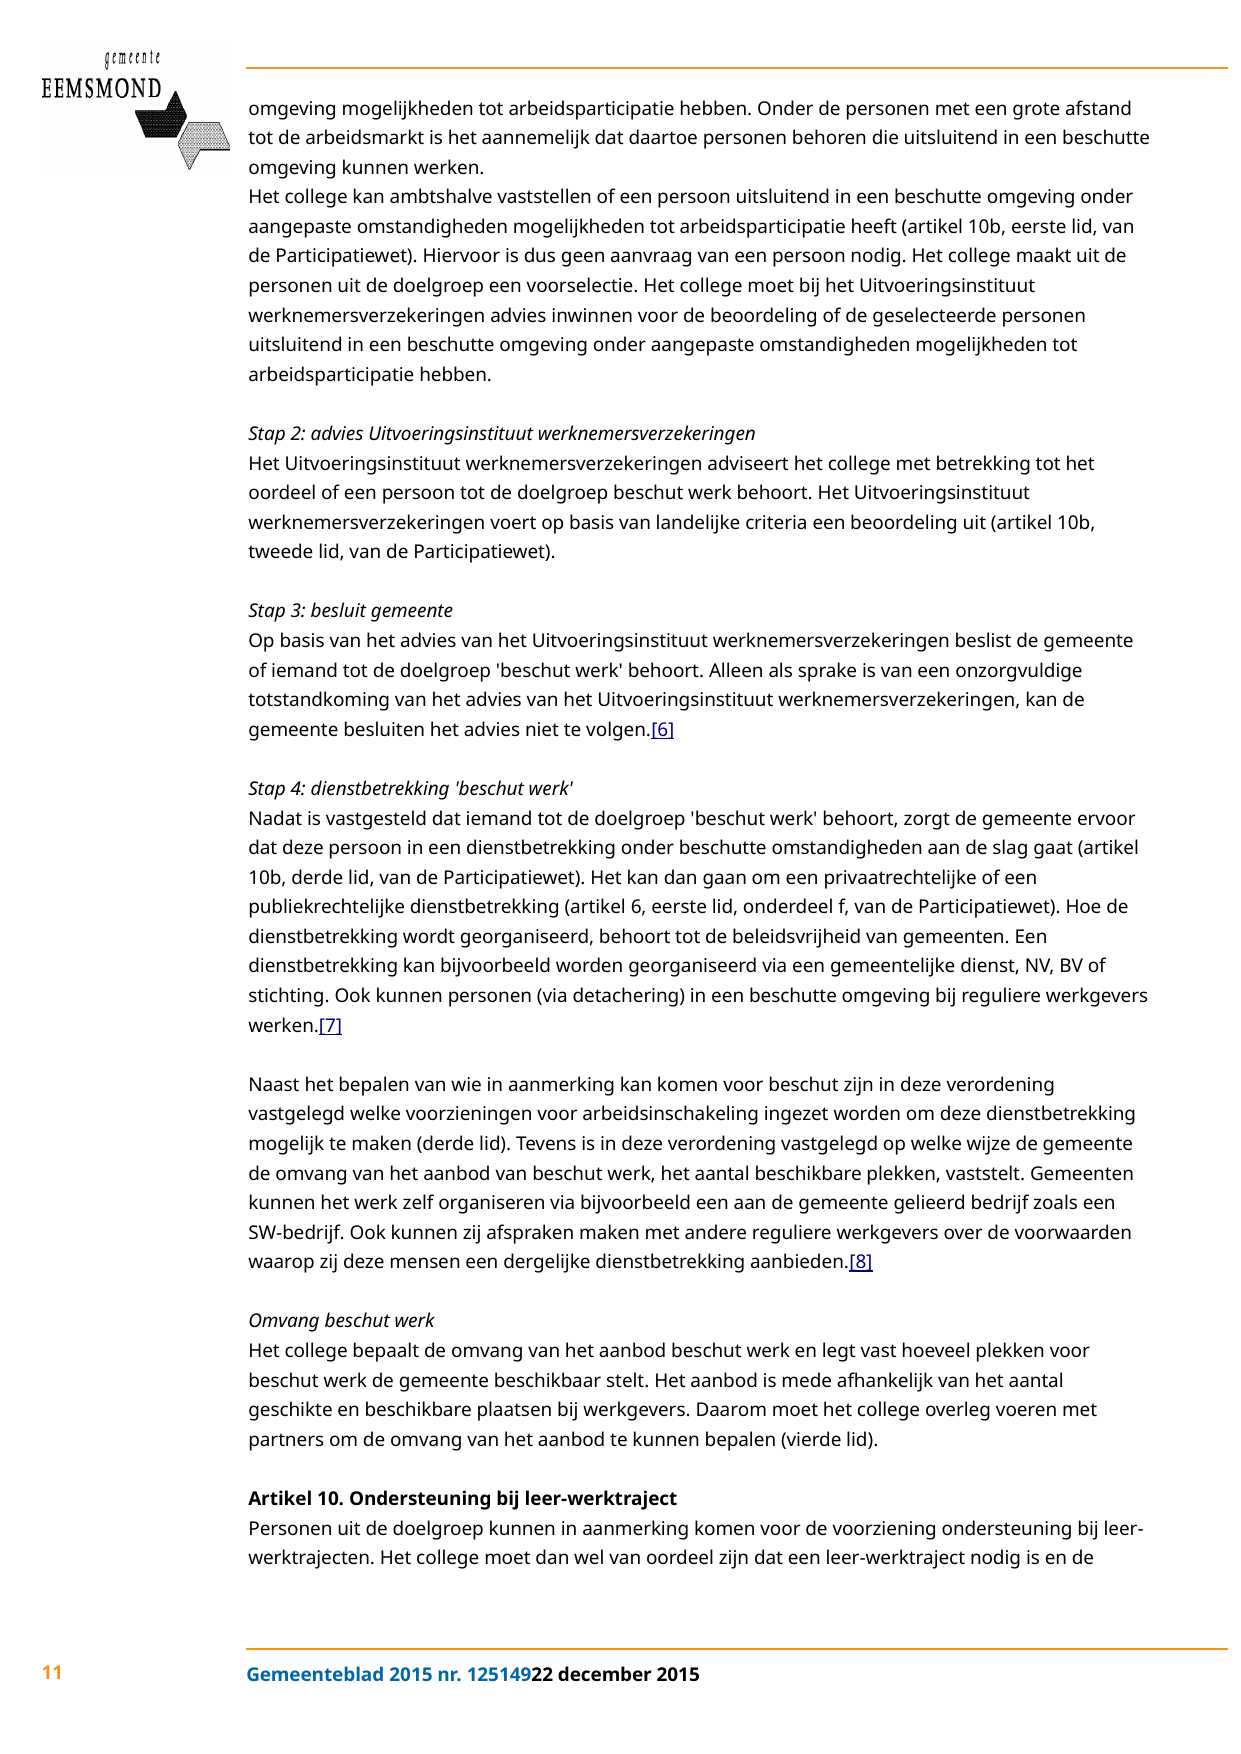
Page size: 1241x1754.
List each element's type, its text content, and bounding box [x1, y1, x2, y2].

text beschut werk de gemeente beschikbaar stelt. Het aanbod is mede afhankelijk van het aantal geschikte en beschikbare plaatsen bij werkgevers. Daarom moet het college overleg voeren met partners om de omvang van het aanbod te kunnen bepalen (vierde lid). [248, 1367, 1152, 1452]
text Naast het bepalen van wie in aanmerking kan komen voor beschut zijn in deze verordening vastgelegd welke voorzieningen voor arbeidsinschakeling ingezet worden om deze dienstbetrekking mogelijk te maken (derde lid). Tevens is in deze verordening vastgelegd op welke wijze de gemeente de omvang van het aanbod van beschut werk, het aantal beschikbare plekken, vaststelt. Gemeenten kunnen het werk zelf organiseren via bijvoorbeeld een aan de gemeente gelieerd bedrijf zoals een SW-bedrijf. Ook kunnen zij afspraken maken met andere reguliere werkgevers over de voorwaarden waarop zij deze mensen een dergelijke dienstbetrekking aanbieden.[8] [248, 1071, 1152, 1274]
text Stap 2: advies Uitvoeringsinstituut werknemersverzekeringen [248, 420, 1152, 446]
text Het Uitvoeringsinstituut werknemersverzekeringen adviseert het college met betrekking tot het oordeel of een persoon tot de doelgroep beschut werk behoort. Het Uitvoeringsinstituut werknemersverzekeringen voert op basis van landelijke criteria een beoordeling uit (artikel 10b, tweede lid, van de Participatiewet). [248, 450, 1152, 564]
text Artikel 10. Ondersteuning bij leer-werktraject [248, 1485, 1152, 1511]
picture [41, 47, 231, 172]
text Op basis van het advies van het Uitvoeringsinstituut werknemersverzekeringen beslist de gemeente of iemand tot de doelgroep 'beschut werk' behoort. Alleen als sprake is van een onzorgvuldige totstandkoming van het advies van het Uitvoeringsinstituut werknemersverzekeringen, kan de gemeente besluiten het advies niet te volgen.[6] [248, 627, 1152, 742]
text Personen uit de doelgroep kunnen in aanmerking komen voor de voorziening ondersteuning bij leer-werktrajecten. Het college moet dan wel van oordeel zijn dat een leer-werktraject nodig is en de [248, 1515, 1152, 1570]
text Omvang beschut werk [248, 1308, 1152, 1333]
text omgeving mogelijkheden tot arbeidsparticipatie hebben. Onder de personen met een grote afstand tot de arbeidsmarkt is het aannemelijk dat daartoe personen behoren die uitsluitend in een beschutte omgeving kunnen werken. [248, 95, 1152, 180]
text personen uit de doelgroep een voorselectie. Het college moet bij het Uitvoeringsinstituut werknemersverzekeringen advies inwinnen voor de beoordeling of de geselecteerde personen uitsluitend in een beschutte omgeving onder aangepaste omstandigheden mogelijkheden tot arbeidsparticipatie hebben. [248, 272, 1152, 387]
text Stap 3: besluit gemeente [248, 598, 1152, 623]
text Het college bepaalt de omvang van het aanbod beschut werk en legt vast hoeveel plekken voor [248, 1337, 1152, 1363]
text Stap 4: dienstbetrekking 'beschut werk' [248, 775, 1152, 801]
text Nadat is vastgesteld dat iemand tot de doelgroep 'beschut werk' behoort, zorgt de gemeente ervoor dat deze persoon in een dienstbetrekking onder beschutte omstandigheden aan de slag gaat (artikel 10b, derde lid, van de Participatiewet). Het kan dan gaan om een privaatrechtelijke of een publiekrechtelijke dienstbetrekking (artikel 6, eerste lid, onderdeel f, van de Participatiewet). Hoe de dienstbetrekking wordt georganiseerd, behoort tot de beleidsvrijheid van gemeenten. Een dienstbetrekking kan bijvoorbeeld worden georganiseerd via een gemeentelijke dienst, NV, BV of stichting. Ook kunnen personen (via detachering) in een beschutte omgeving bij reguliere werkgevers werken.[7] [248, 805, 1152, 1038]
text Het college kan ambtshalve vaststellen of een persoon uitsluitend in een beschutte omgeving onder aangepaste omstandigheden mogelijkheden tot arbeidsparticipatie heeft (artikel 10b, eerste lid, van de Participatiewet). Hiervoor is dus geen aanvraag van een persoon nodig. Het college maakt uit de [248, 183, 1152, 268]
